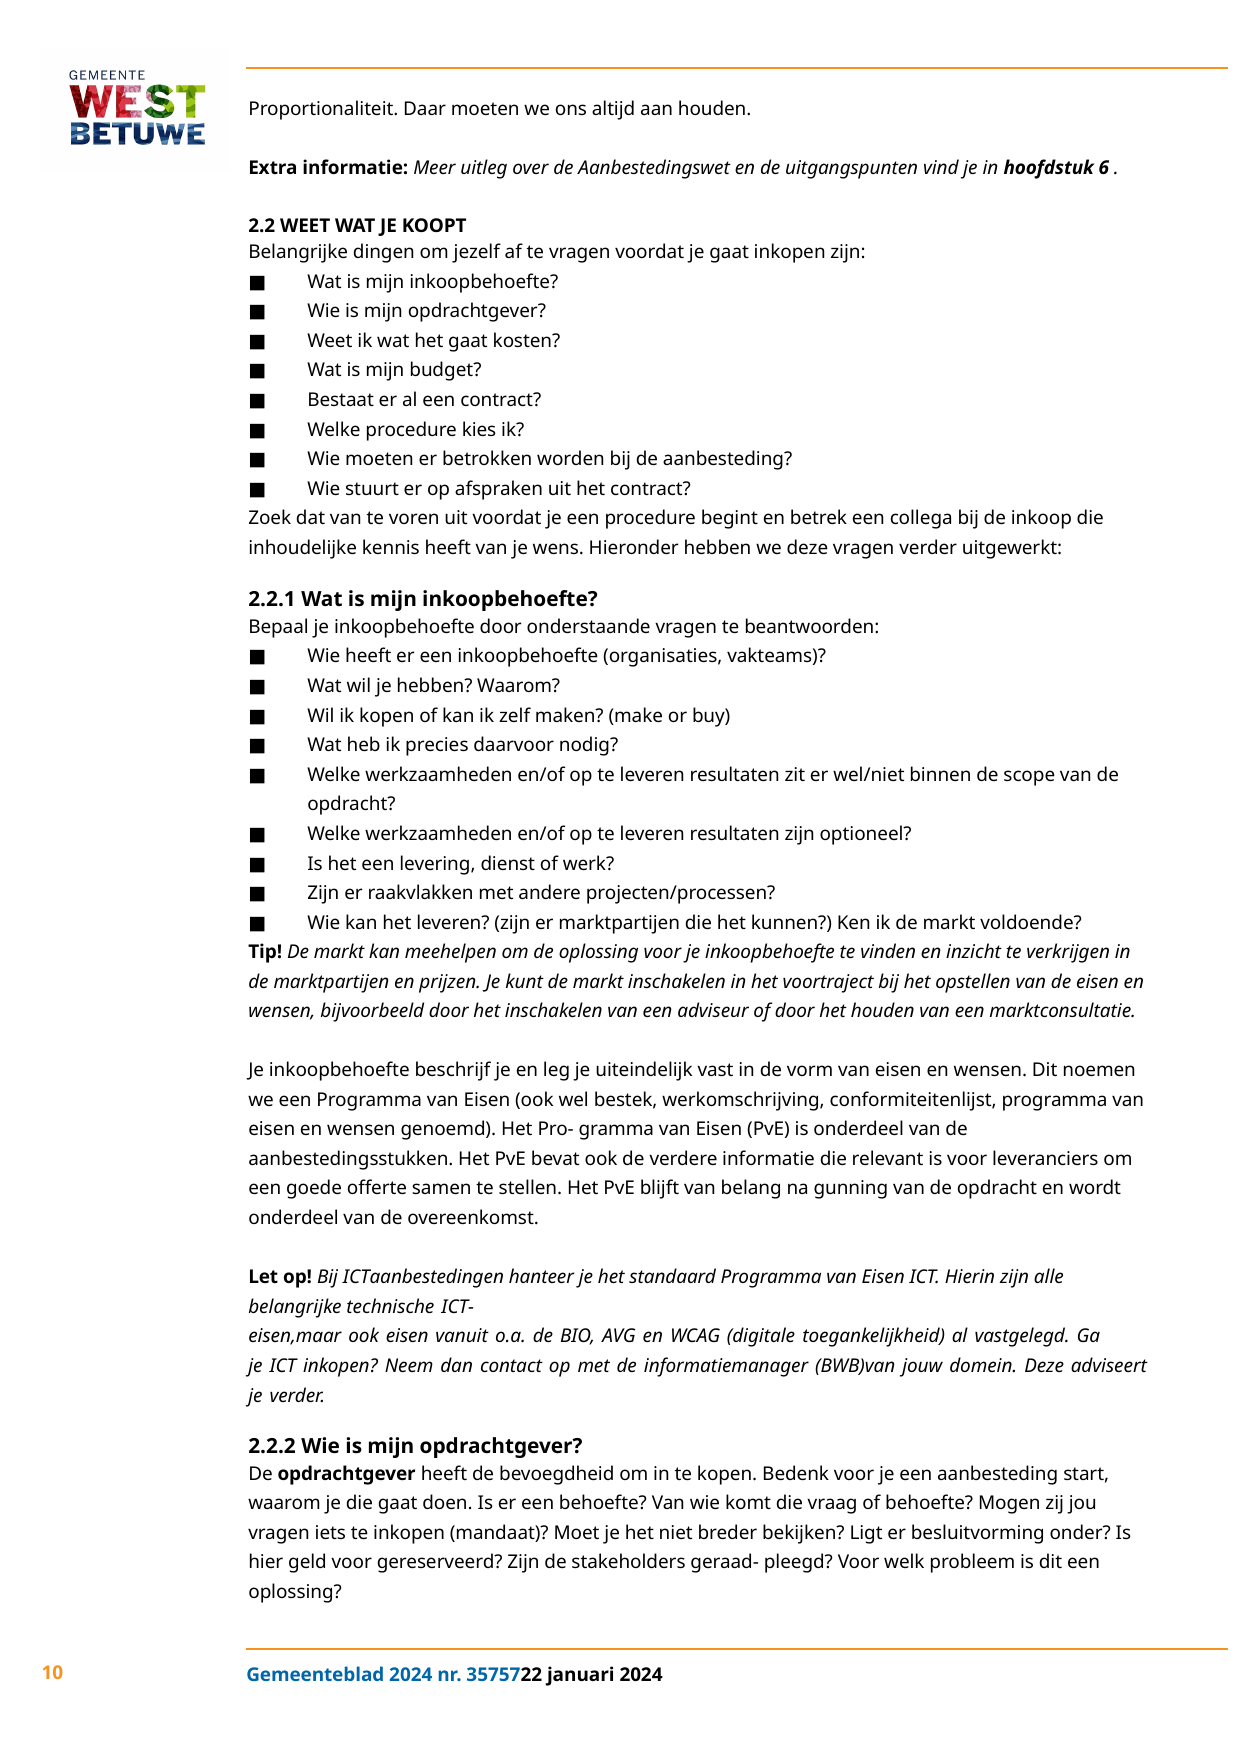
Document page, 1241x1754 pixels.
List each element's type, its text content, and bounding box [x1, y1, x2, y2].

list Wil ik kopen of kan ik zelf maken? (make or buy) [248, 702, 1152, 727]
list Wie is mijn opdrachtgever? [248, 297, 1152, 323]
table_header Extra informatie: Meer uitleg over de Aanbestedingswet en de uitgangspunten vind je in hoofdstuk 6 . [248, 154, 1152, 180]
list Wie stuurt er op afspraken uit het contract? [248, 475, 1152, 501]
text Zoek dat van te voren uit voordat je een procedure begint en betrek een collega bij de inkoop die inhoudelijke kennis heeft van je wens. Hieronder hebben we deze vragen verder uitgewerkt: [248, 504, 1152, 560]
text Belangrijke dingen om jezelf af te vragen voordat je gaat inkopen zijn: [248, 238, 1152, 264]
list Zijn er raakvlakken met andere projecten/processen? [248, 879, 1152, 905]
table_header Tip! De markt kan meehelpen om de oplossing voor je inkoopbehoefte te vinden en inzicht te verkrijgen in de marktpartijen en prijzen. Je kunt de markt inschakelen in het voortraject bij het opstellen van de eisen en wensen, bijvoorbeeld door het inschakelen van een adviseur of door het houden van een marktconsultatie. [248, 939, 1152, 1023]
text Bepaal je inkoopbehoefte door onderstaande vragen te beantwoorden: [248, 613, 1152, 639]
text Proportionaliteit. Daar moeten we ons altijd aan houden. [248, 95, 1152, 121]
list Wie moeten er betrokken worden bij de aanbesteding? [248, 445, 1152, 471]
list Wat is mijn budget? [248, 357, 1152, 382]
list Welke procedure kies ik? [248, 416, 1152, 442]
list Is het een levering, dienst of werk? [248, 850, 1152, 875]
picture [41, 47, 231, 172]
text 2.2.1 Wat is mijn inkoopbehoefte? [248, 584, 1152, 613]
list Wat heb ik precies daarvoor nodig? [248, 731, 1152, 757]
text De opdrachtgever heeft de bevoegdheid om in te kopen. Bedenk voor je een aanbesteding start, waarom je die gaat doen. Is er een behoefte? Van wie komt die vraag of behoefte? Mogen zij jou vragen iets te inkopen (mandaat)? Moet je het niet breder bekijken? Ligt er besluitvorming onder? Is hier geld voor gereserveerd? Zijn de stakeholders geraad- pleegd? Voor welk probleem is dit een oplossing? [248, 1460, 1152, 1604]
list Wie heeft er een inkoopbehoefte (organisaties, vakteams)? [248, 643, 1152, 668]
list Wie kan het leveren? (zijn er marktpartijen die het kunnen?) Ken ik de markt voldoende? [248, 909, 1152, 934]
text 2.2 WEET WAT JE KOOPT [248, 213, 1152, 238]
text 2.2.2 Wie is mijn opdrachtgever? [248, 1432, 1152, 1460]
list Weet ik wat het gaat kosten? [248, 327, 1152, 353]
list Wat wil je hebben? Waarom? [248, 672, 1152, 698]
list Wat is mijn inkoopbehoefte? [248, 268, 1152, 294]
text Je inkoopbehoefte beschrijf je en leg je uiteindelijk vast in de vorm van eisen en wensen. Dit noemen we een Programma van Eisen (ook wel bestek, werkomschrijving, conformiteitenlijst, programma van eisen en wensen genoemd). Het Pro- gramma van Eisen (PvE) is onderdeel van de aanbestedingsstukken. Het PvE bevat ook de verdere informatie die relevant is voor leveranciers om een goede offerte samen te stellen. Het PvE blijft van belang na gunning van de opdracht en wordt onderdeel van de overeenkomst. [248, 1056, 1152, 1230]
list Welke werkzaamheden en/of op te leveren resultaten zijn optioneel? [248, 820, 1152, 846]
table_header Let op! Bij ICT­aanbestedingen hanteer je het standaard Programma van Eisen ICT. Hierin zijn alle belangrijke technische ICT­eisen,maar ook eisen vanuit o.a. de BIO, AVG en WCAG (digitale toegankelijkheid) al vastgelegd. Ga je ICT inkopen? Neem dan contact op met de informatiemanager (BWB)van jouw domein. Deze adviseert je verder. [248, 1264, 1152, 1407]
list Bestaat er al een contract? [248, 386, 1152, 412]
list Welke werkzaamheden en/of op te leveren resultaten zit er wel/niet binnen de scope van de opdracht? [248, 761, 1152, 816]
